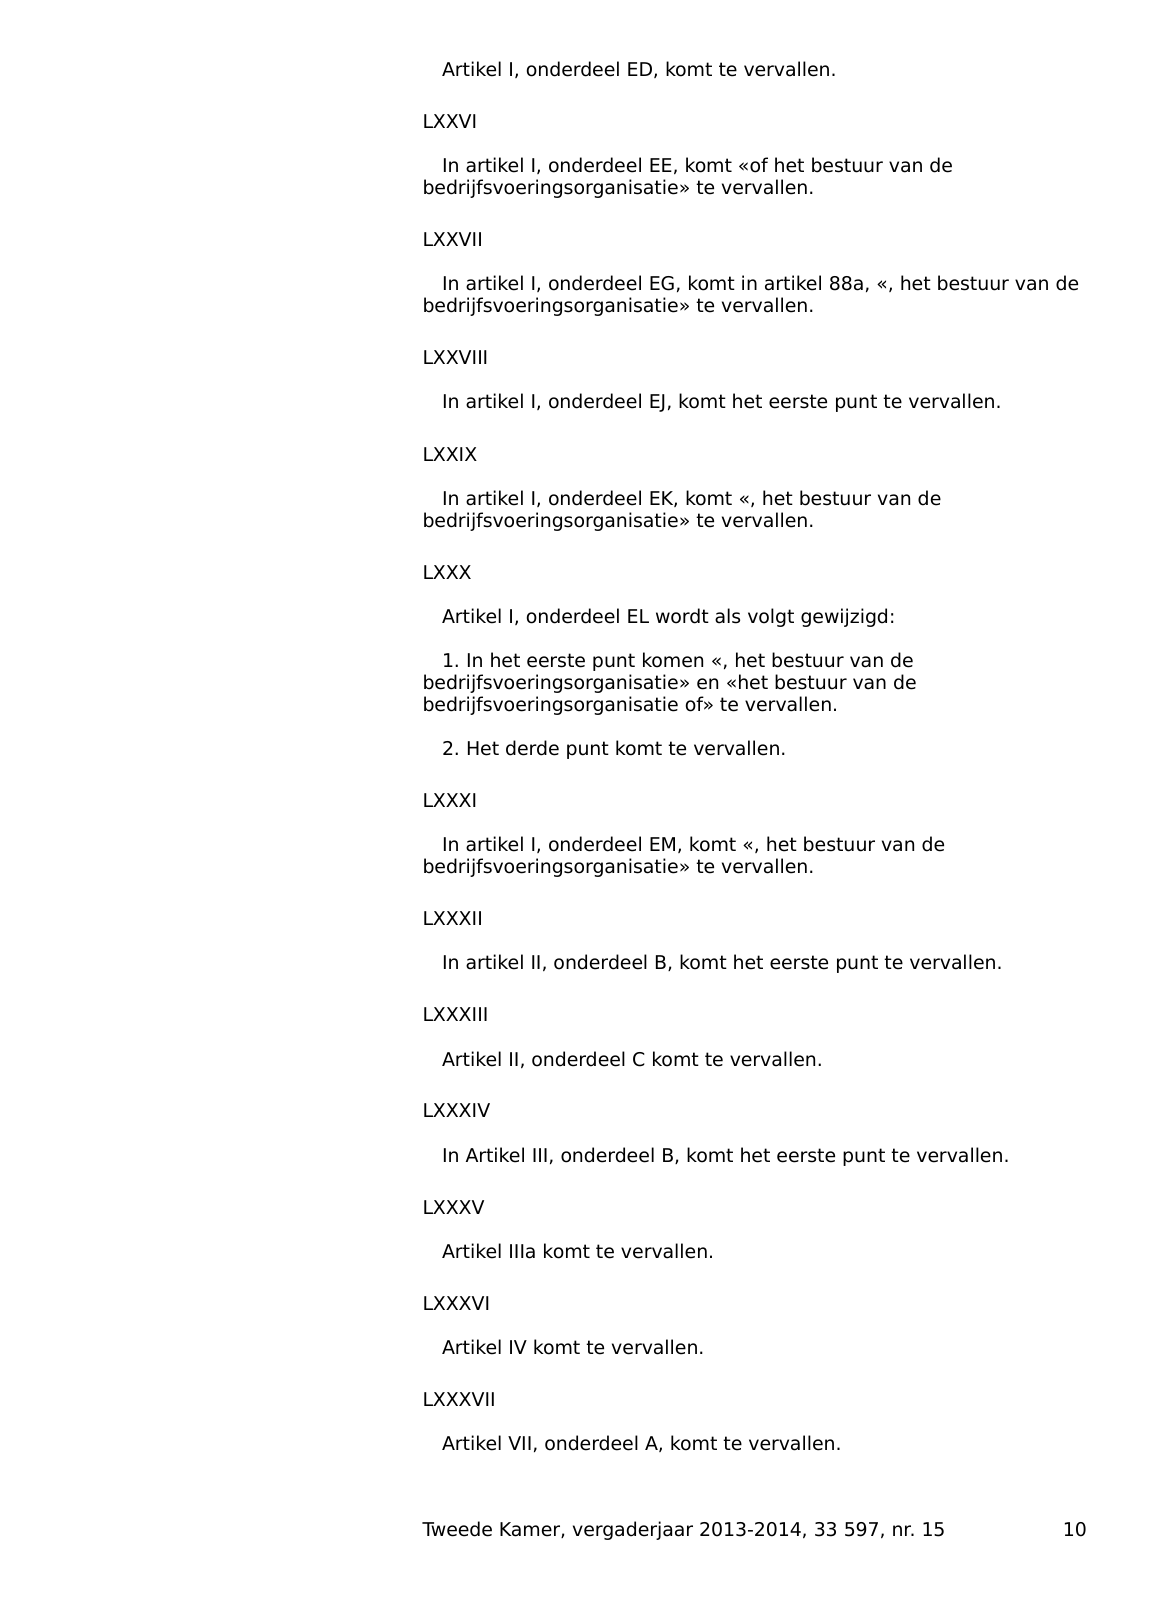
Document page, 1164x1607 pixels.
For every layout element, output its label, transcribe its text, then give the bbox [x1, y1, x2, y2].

text In artikel I, onderdeel EG, komt in artikel 88a, «, het bestuur van de bedrijfsvoeringsorganisatie» te vervallen. [422, 273, 1087, 317]
text In Artikel III, onderdeel B, komt het eerste punt te vervallen. [422, 1144, 1087, 1167]
subtitle LXXXII [422, 908, 1087, 930]
subtitle LXXVII [422, 229, 1087, 251]
subtitle LXXVI [422, 111, 1087, 133]
text Artikel I, onderdeel EL wordt als volgt gewijzigd: [422, 606, 1087, 628]
text 2. Het derde punt komt te vervallen. [422, 738, 1087, 760]
text In artikel I, onderdeel EK, komt «, het bestuur van de bedrijfsvoeringsorganisatie» te vervallen. [422, 488, 1087, 532]
subtitle LXXXIII [422, 1004, 1087, 1026]
text In artikel II, onderdeel B, komt het eerste punt te vervallen. [422, 952, 1087, 974]
subtitle LXXIX [422, 443, 1087, 465]
text Artikel VII, onderdeel A, komt te vervallen. [422, 1433, 1087, 1455]
subtitle LXXXVI [422, 1293, 1087, 1315]
subtitle LXXXIV [422, 1100, 1087, 1122]
text Artikel II, onderdeel C komt te vervallen. [422, 1048, 1087, 1070]
text Artikel IIIa komt te vervallen. [422, 1241, 1087, 1263]
text Artikel IV komt te vervallen. [422, 1337, 1087, 1359]
text 1. In het eerste punt komen «, het bestuur van de bedrijfsvoeringsorganisatie» en «het bestuur van de bedrijfsvoeringsorganisatie of» te vervallen. [422, 650, 1087, 716]
subtitle LXXXI [422, 790, 1087, 812]
subtitle LXXXVII [422, 1389, 1087, 1411]
text In artikel I, onderdeel EM, komt «, het bestuur van de bedrijfsvoeringsorganisatie» te vervallen. [422, 834, 1087, 878]
text In artikel I, onderdeel EJ, komt het eerste punt te vervallen. [422, 391, 1087, 413]
subtitle LXXVIII [422, 347, 1087, 369]
subtitle LXXXV [422, 1197, 1087, 1218]
subtitle LXXX [422, 562, 1087, 583]
text In artikel I, onderdeel EE, komt «of het bestuur van de bedrijfsvoeringsorganisatie» te vervallen. [422, 155, 1087, 199]
text Artikel I, onderdeel ED, komt te vervallen. [422, 59, 1087, 81]
